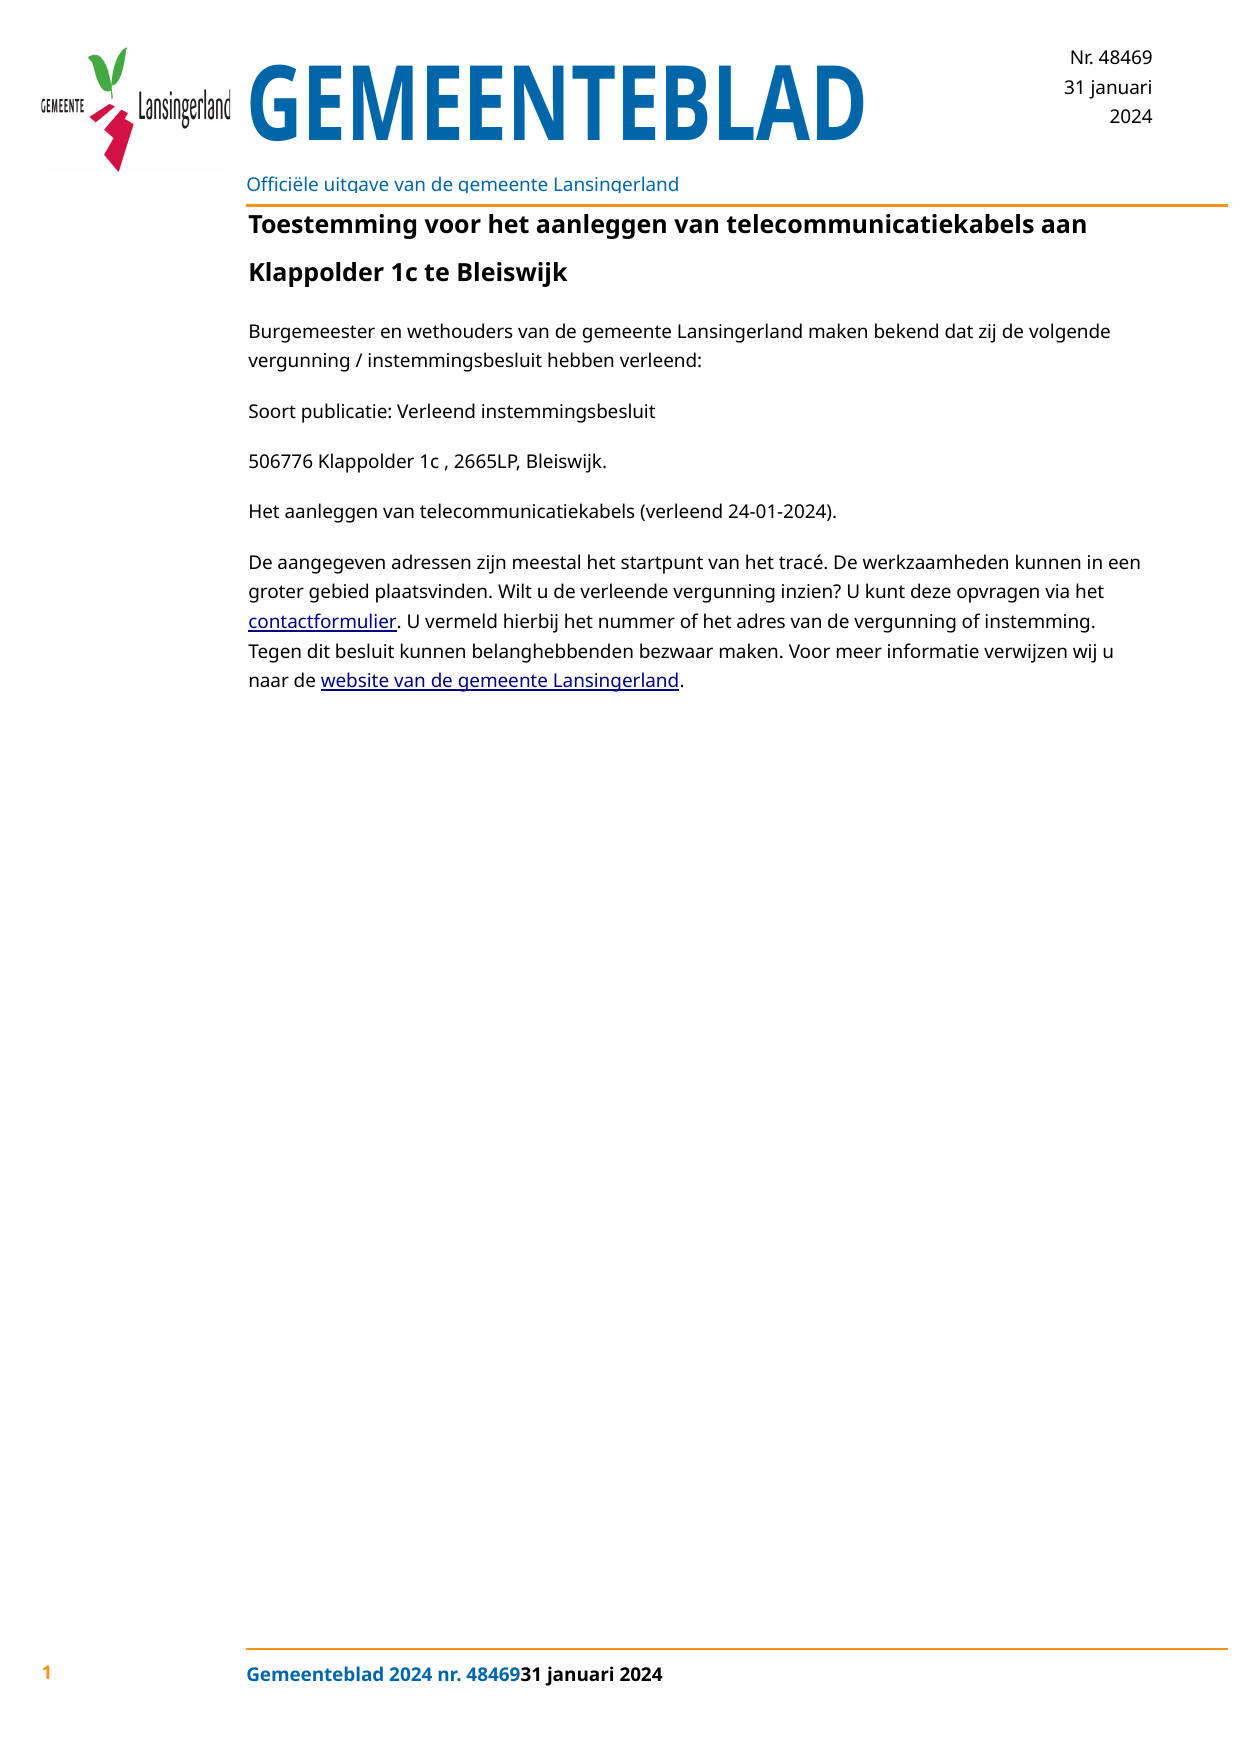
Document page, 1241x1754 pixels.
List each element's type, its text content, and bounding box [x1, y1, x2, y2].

text Toestemming voor het aanleggen van telecommunicatiekabels aan Klappolder 1c te Bleiswijk [248, 207, 1152, 288]
text Het aanleggen van telecommunicatiekabels (verleend 24-01-2024). [248, 499, 1152, 524]
text De aangegeven adressen zijn meestal het startpunt van het tracé. De werkzaamheden kunnen in een groter gebied plaatsvinden. Wilt u de verleende vergunning inzien? U kunt deze opvragen via het contactformulier. U vermeld hierbij het nummer of het adres van de vergunning of instemming. Tegen dit besluit kunnen belanghebbenden bezwaar maken. Voor meer informatie verwijzen wij u naar de website van de gemeente Lansingerland. [248, 549, 1152, 693]
text 506776 Klappolder 1c , 2665LP, Bleiswijk. [248, 448, 1152, 474]
text Burgemeester en wethouders van de gemeente Lansingerland maken bekend dat zij de volgende vergunning / instemmingsbesluit hebben verleend: [248, 318, 1152, 373]
text Soort publicatie: Verleend instemmingsbesluit [248, 398, 1152, 424]
picture [41, 47, 231, 172]
